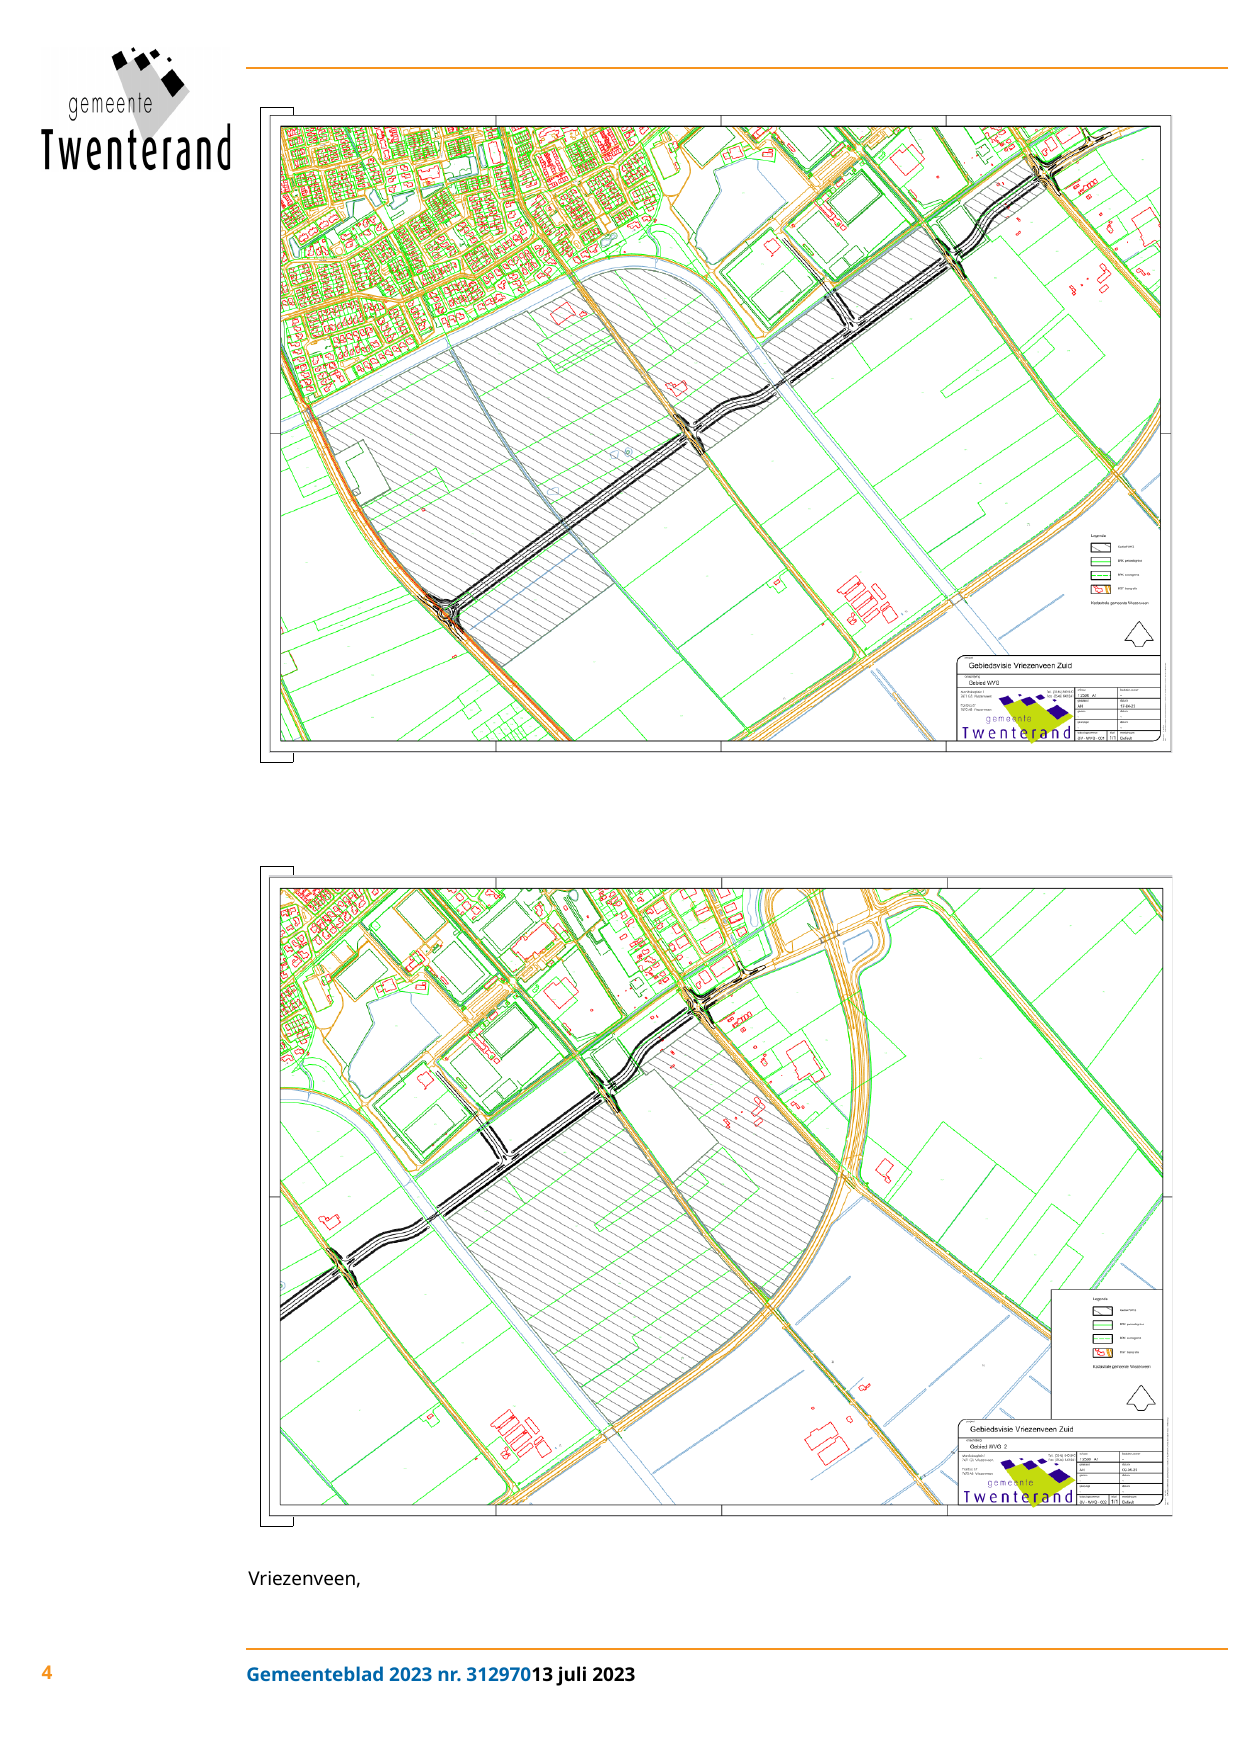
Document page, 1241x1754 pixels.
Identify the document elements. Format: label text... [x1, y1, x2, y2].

text Vriezenveen, [248, 1565, 1152, 1591]
picture [268, 115, 1173, 753]
picture [41, 47, 231, 172]
picture [268, 875, 1173, 1517]
